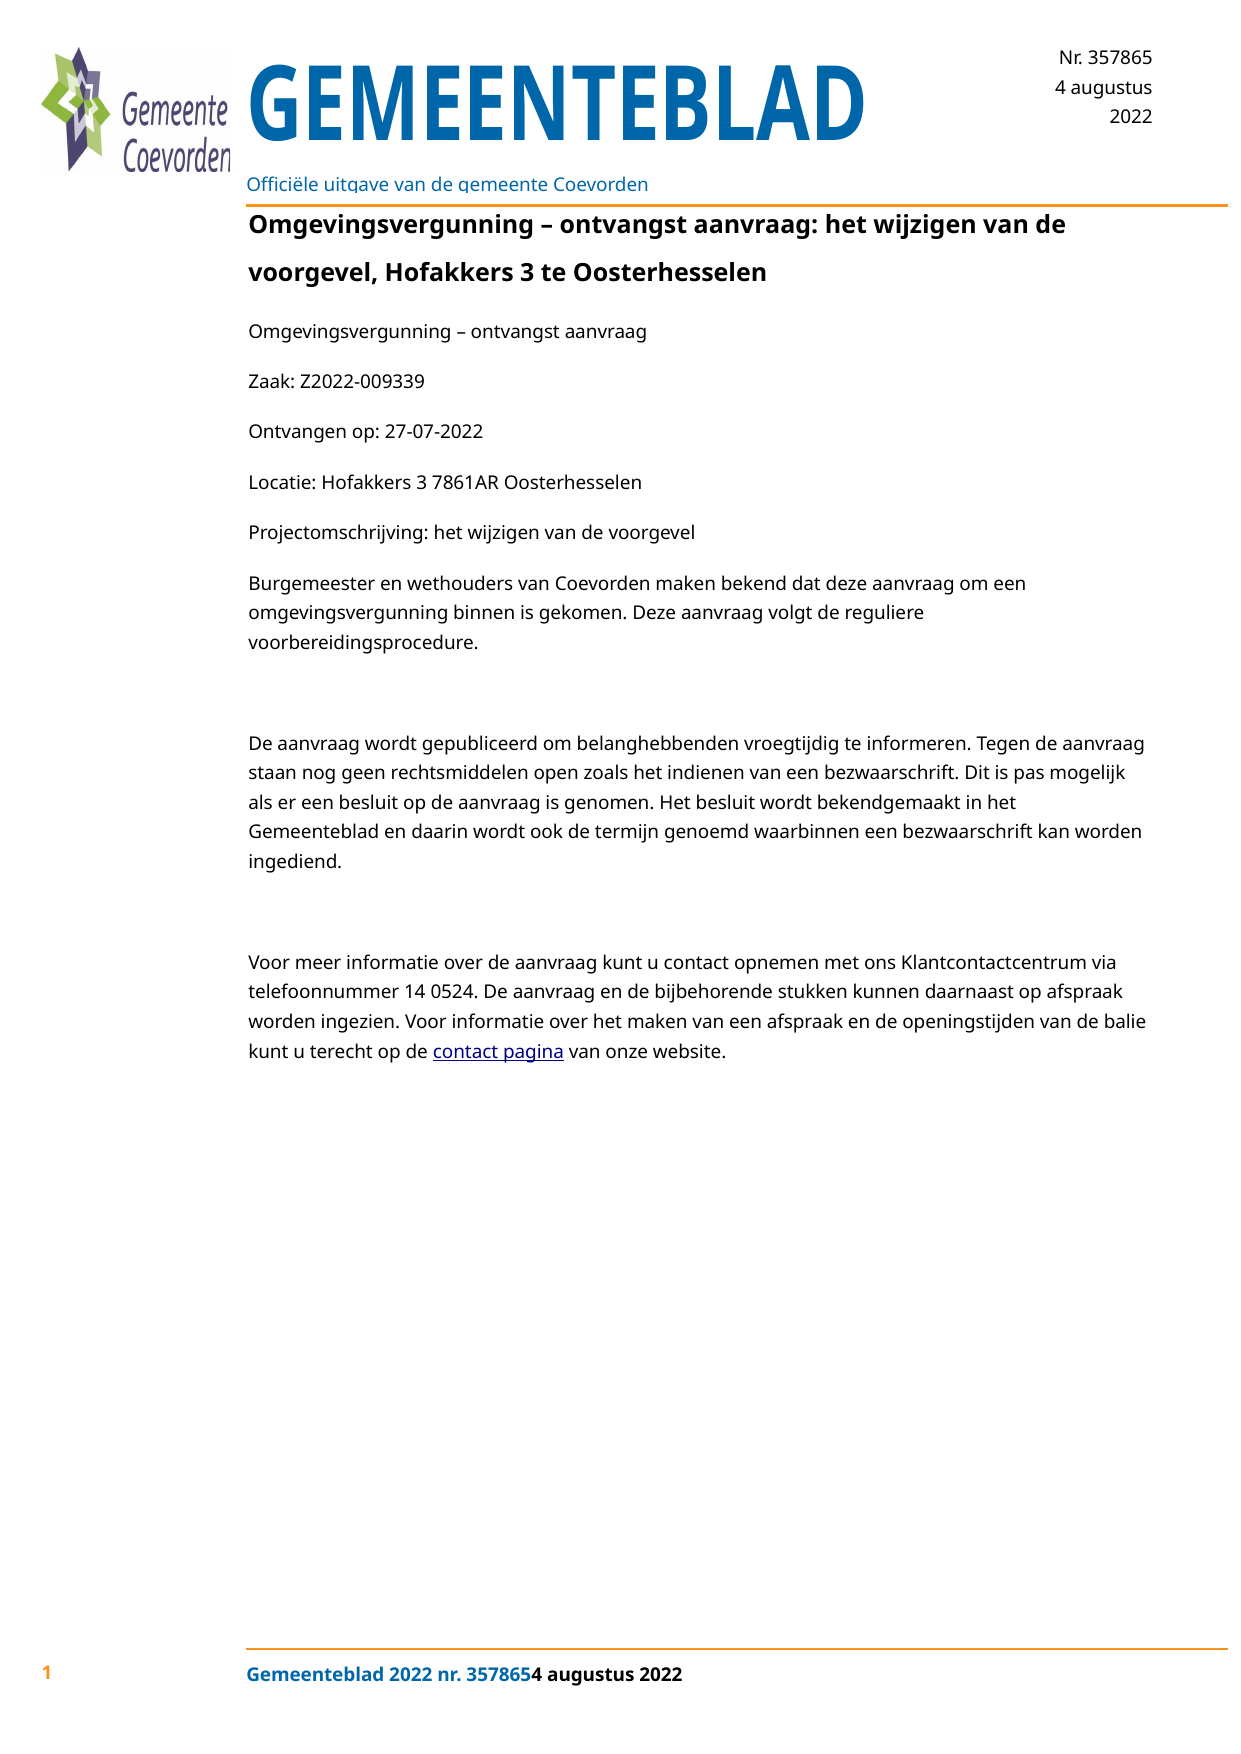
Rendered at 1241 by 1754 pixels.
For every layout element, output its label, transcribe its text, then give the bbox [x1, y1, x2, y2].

text Locatie: Hofakkers 3 7861AR Oosterhesselen [248, 469, 1152, 495]
text De aanvraag wordt gepubliceerd om belanghebbenden vroegtijdig te informeren. Tegen de aanvraag staan nog geen rechtsmiddelen open zoals het indienen van een bezwaarschrift. Dit is pas mogelijk als er een besluit op de aanvraag is genomen. Het besluit wordt bekendgemaakt in het Gemeenteblad en daarin wordt ook de termijn genoemd waarbinnen een bezwaarschrift kan worden ingediend. [248, 730, 1152, 874]
text Zaak: Z2022-009339 [248, 368, 1152, 394]
text Burgemeester en wethouders van Coevorden maken bekend dat deze aanvraag om een omgevingsvergunning binnen is gekomen. Deze aanvraag volgt de reguliere voorbereidingsprocedure. [248, 570, 1152, 655]
text Omgevingsvergunning – ontvangst aanvraag [248, 318, 1152, 344]
text Projectomschrijving: het wijzigen van de voorgevel [248, 519, 1152, 545]
text Voor meer informatie over de aanvraag kunt u contact opnemen met ons Klantcontactcentrum via telefoonnummer 14 0524. De aanvraag en de bijbehorende stukken kunnen daarnaast op afspraak worden ingezien. Voor informatie over het maken van een afspraak en de openingstijden van de balie kunt u terecht op de contact pagina van onze website. [248, 949, 1152, 1064]
text Omgevingsvergunning – ontvangst aanvraag: het wijzigen van de voorgevel, Hofakkers 3 te Oosterhesselen [248, 207, 1152, 288]
text Ontvangen op: 27-07-2022 [248, 419, 1152, 444]
picture [41, 47, 231, 172]
